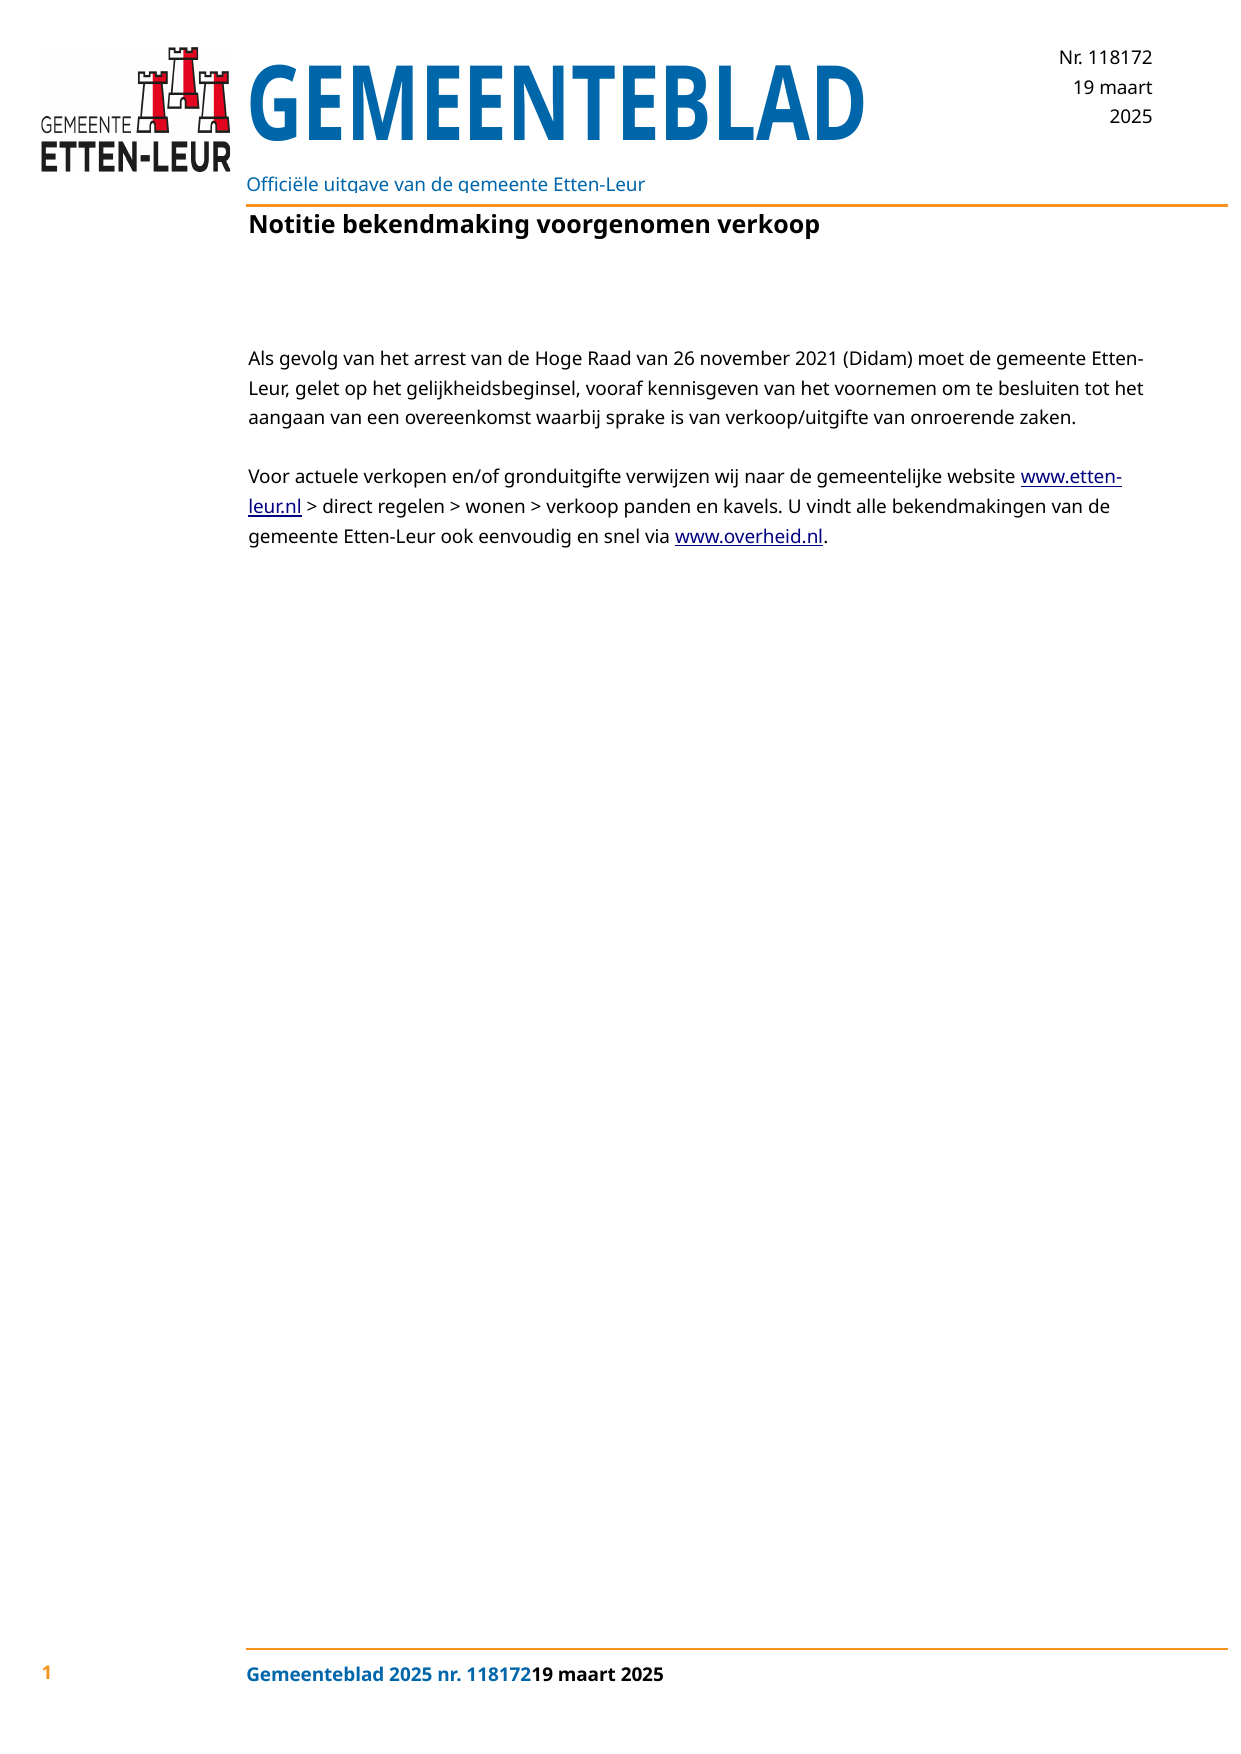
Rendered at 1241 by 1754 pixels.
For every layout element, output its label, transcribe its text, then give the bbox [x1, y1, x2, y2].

picture [41, 47, 231, 172]
text Als gevolg van het arrest van de Hoge Raad van 26 november 2021 (Didam) moet de gemeente Etten-Leur, gelet op het gelijkheidsbeginsel, vooraf kennisgeven van het voornemen om te besluiten tot het aangaan van een overeenkomst waarbij sprake is van verkoop/uitgifte van onroerende zaken. [248, 345, 1152, 430]
text Voor actuele verkopen en/of gronduitgifte verwijzen wij naar de gemeentelijke website www.etten-leur.nl > direct regelen > wonen > verkoop panden en kavels. U vindt alle bekendmakingen van de gemeente Etten-Leur ook eenvoudig en snel via www.overheid.nl. [248, 464, 1152, 548]
text Notitie bekendmaking voorgenomen verkoop [248, 207, 1152, 241]
